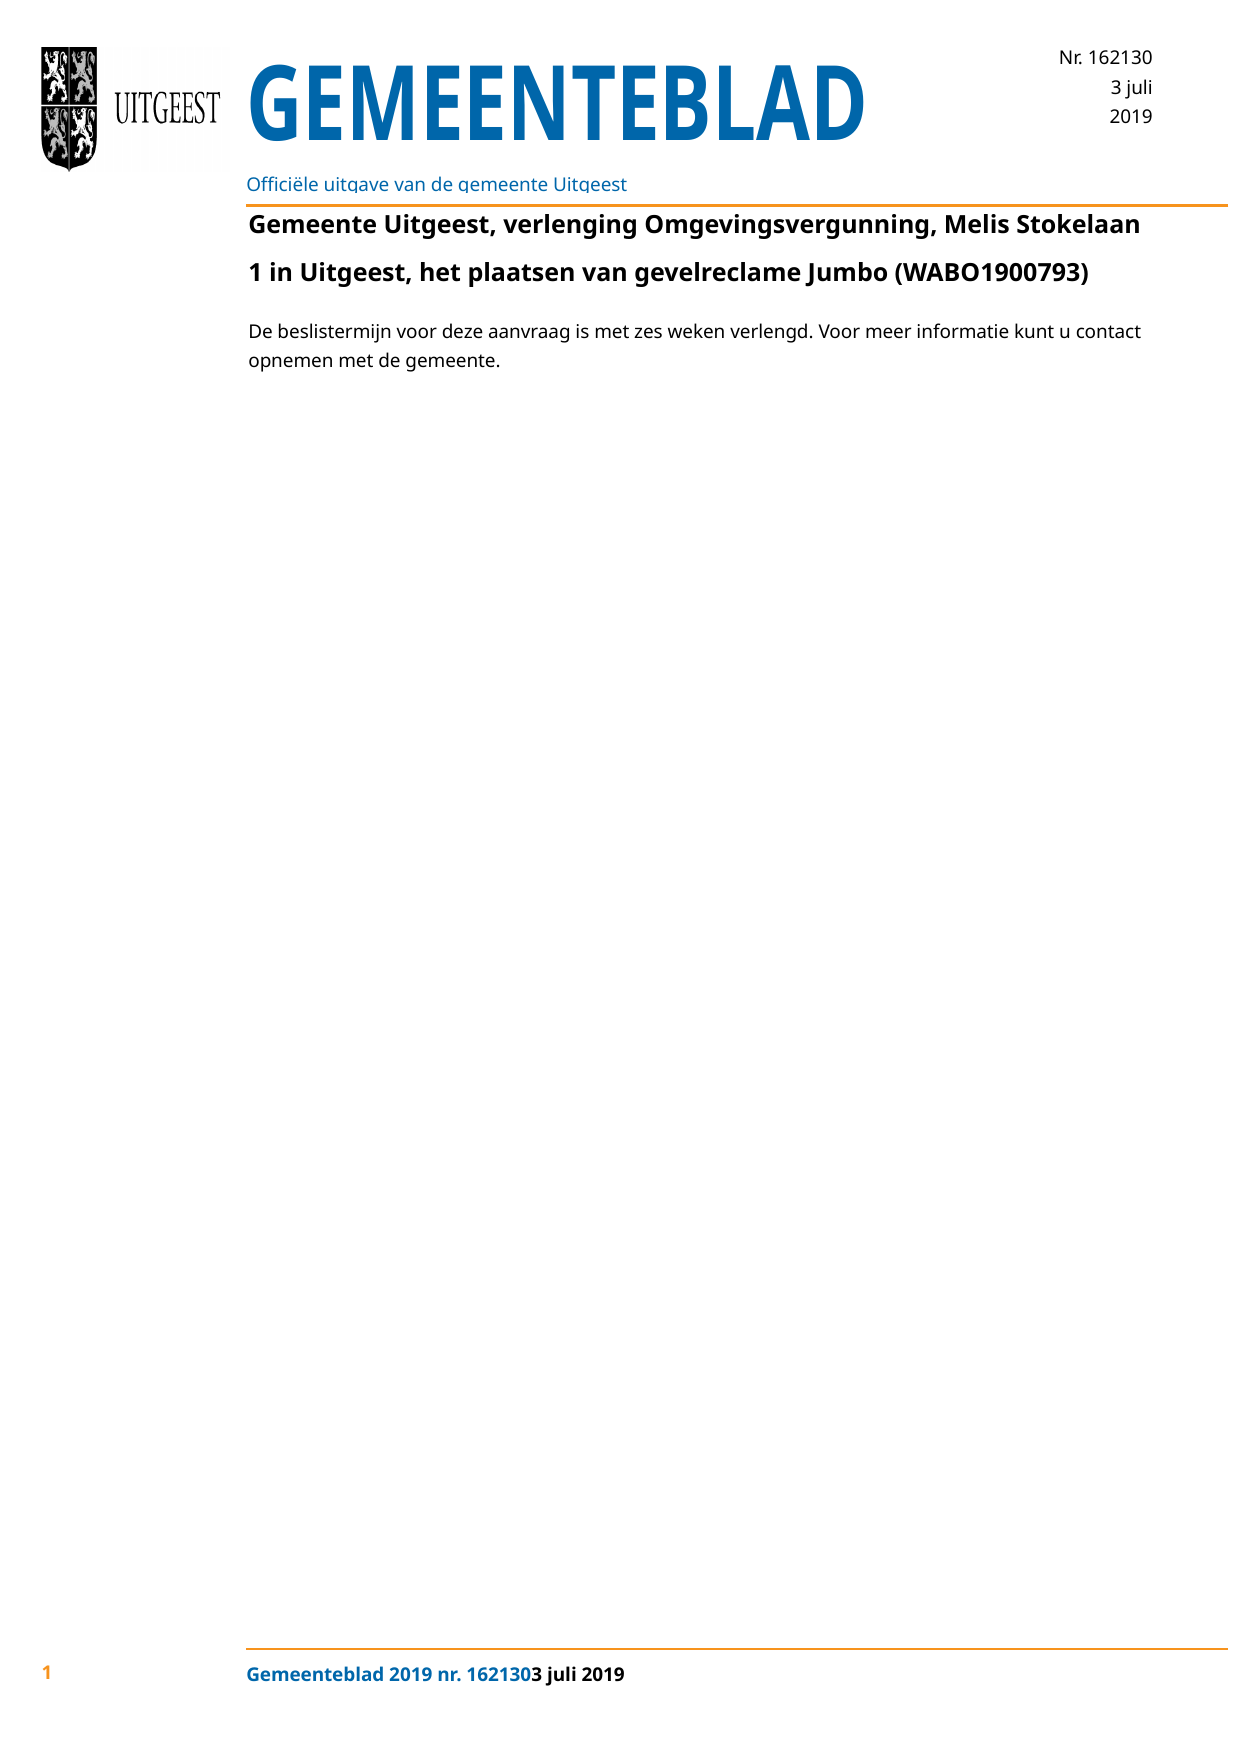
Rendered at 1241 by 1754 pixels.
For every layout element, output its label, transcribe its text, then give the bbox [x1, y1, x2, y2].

picture [41, 47, 231, 172]
text De beslistermijn voor deze aanvraag is met zes weken verlengd. Voor meer informatie kunt u contact opnemen met de gemeente. [248, 318, 1152, 373]
text Gemeente Uitgeest, verlenging Omgevingsvergunning, Melis Stokelaan 1 in Uitgeest, het plaatsen van gevelreclame Jumbo (WABO1900793) [248, 207, 1152, 288]
